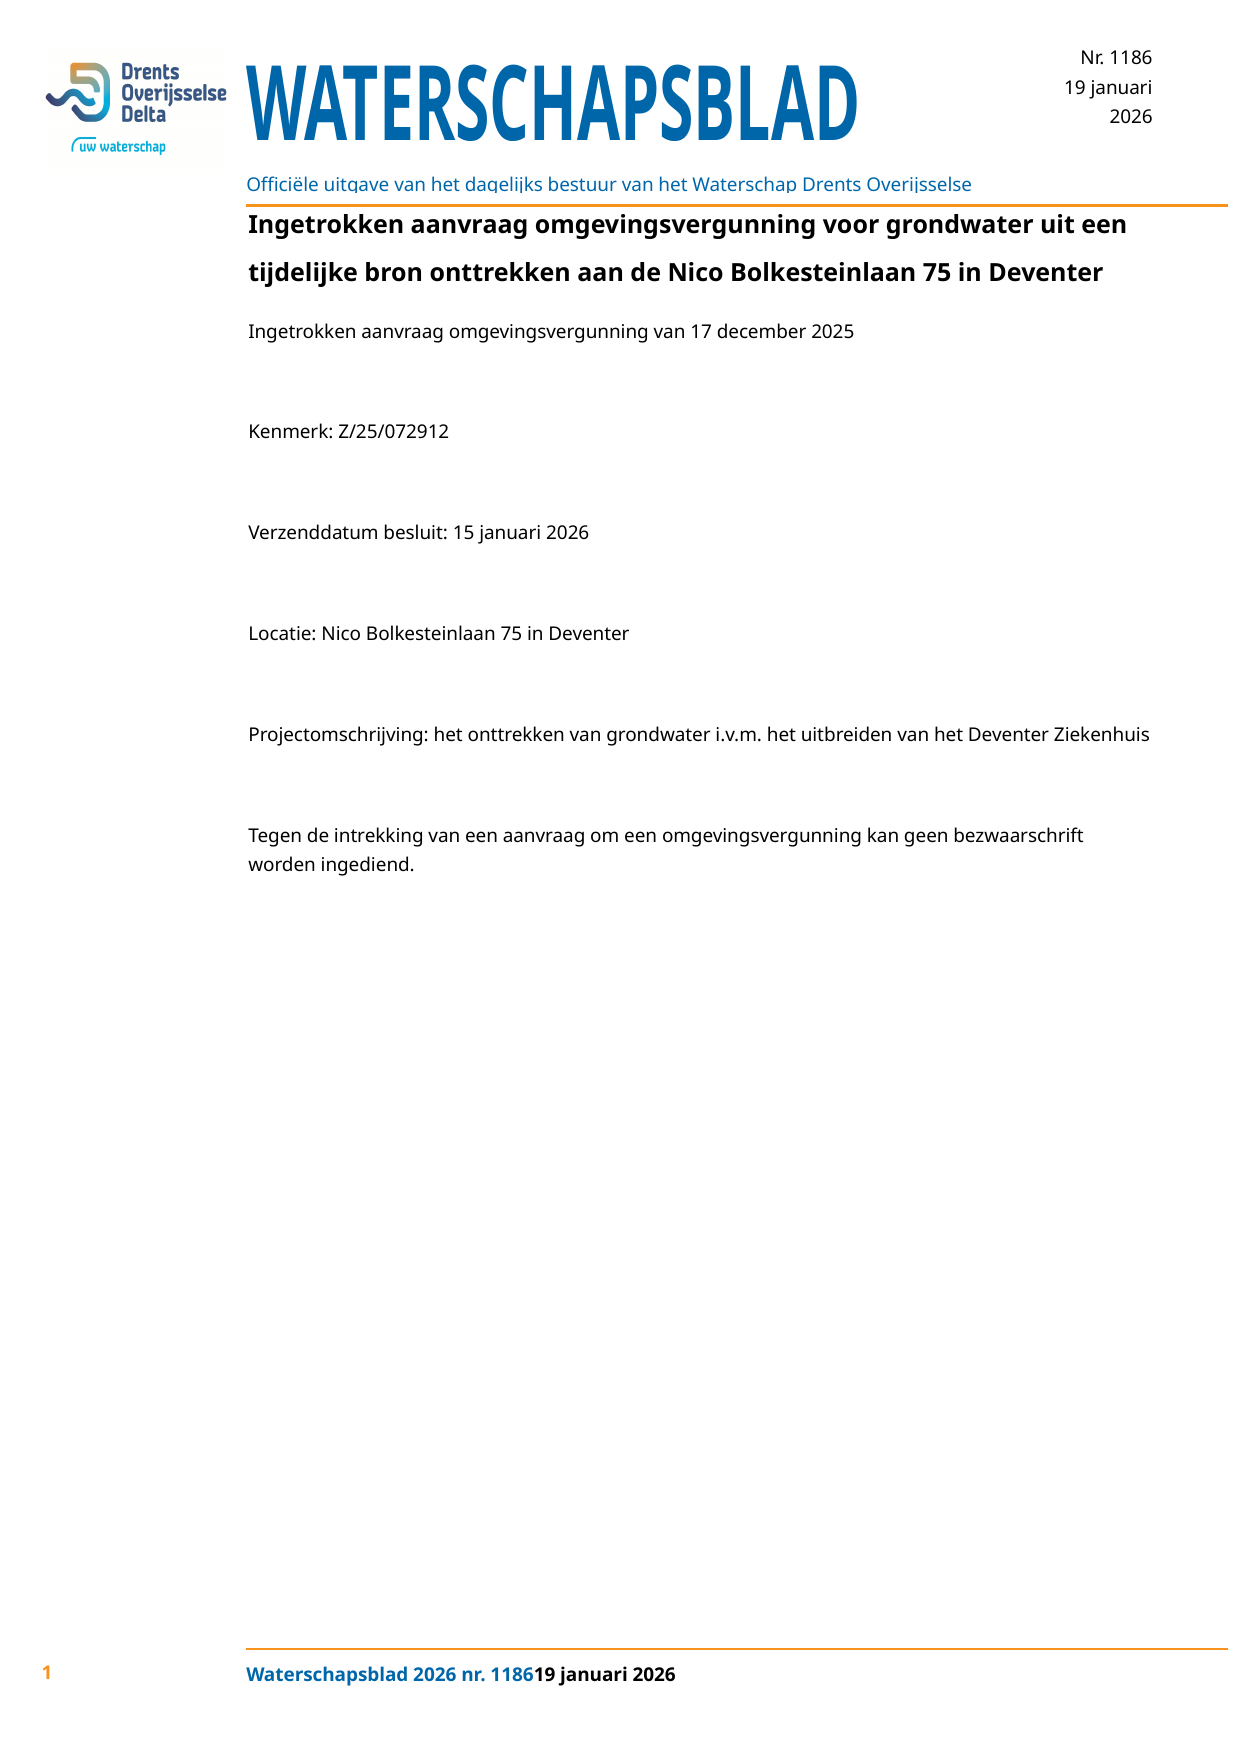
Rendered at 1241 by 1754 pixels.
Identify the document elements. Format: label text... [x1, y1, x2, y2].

picture [41, 47, 231, 172]
text Verzenddatum besluit: 15 januari 2026 [248, 519, 1152, 545]
text Kenmerk: Z/25/072912 [248, 419, 1152, 444]
text Locatie: Nico Bolkesteinlaan 75 in Deventer [248, 620, 1152, 646]
text Projectomschrijving: het onttrekken van grondwater i.v.m. het uitbreiden van het Deventer Ziekenhuis [248, 721, 1152, 747]
text Ingetrokken aanvraag omgevingsvergunning van 17 december 2025 [248, 318, 1152, 344]
text Tegen de intrekking van een aanvraag om een omgevingsvergunning kan geen bezwaarschrift worden ingediend. [248, 822, 1152, 877]
text Ingetrokken aanvraag omgevingsvergunning voor grondwater uit een tijdelijke bron onttrekken aan de Nico Bolkesteinlaan 75 in Deventer [248, 207, 1152, 288]
